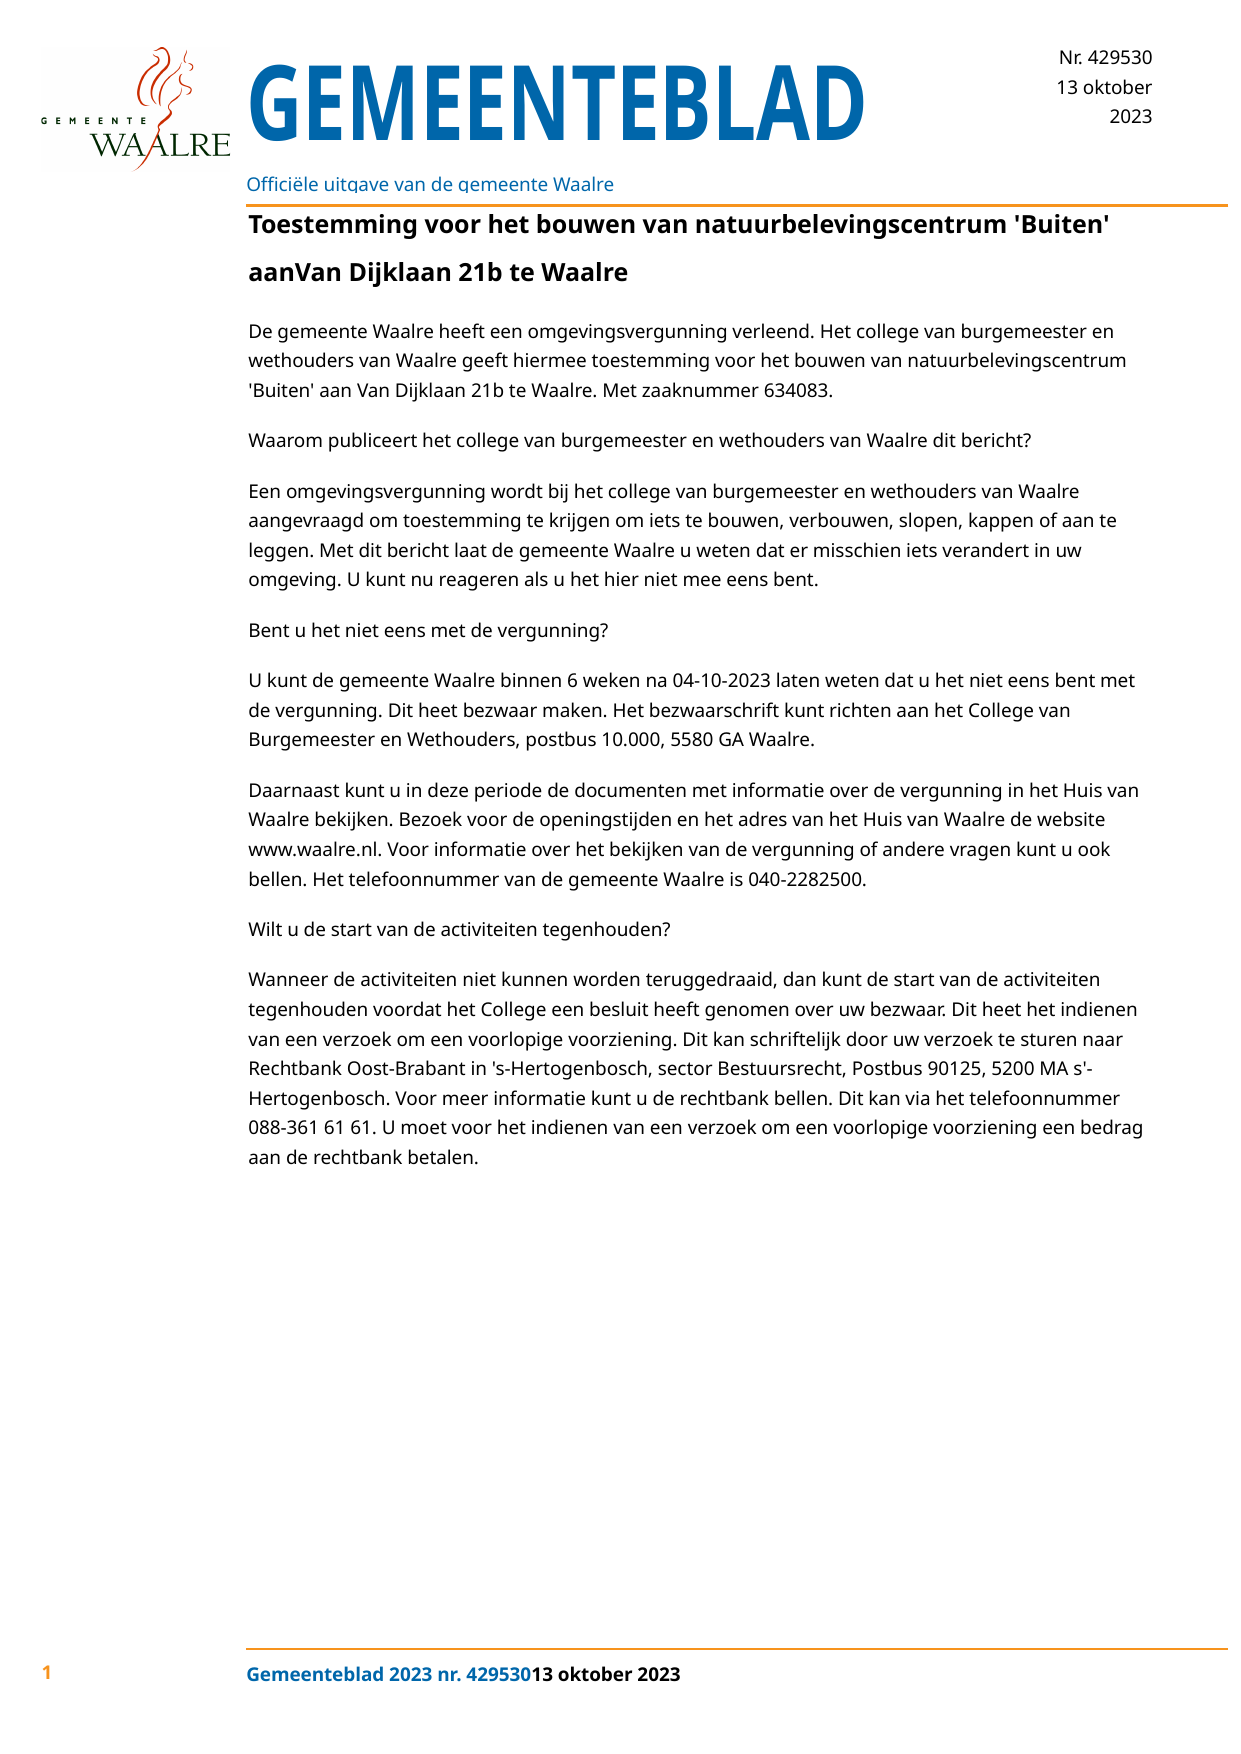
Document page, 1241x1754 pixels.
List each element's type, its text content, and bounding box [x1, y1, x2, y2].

text U kunt de gemeente Waalre binnen 6 weken na 04-10-2023 laten weten dat u het niet eens bent met de vergunning. Dit heet bezwaar maken. Het bezwaarschrift kunt richten aan het College van Burgemeester en Wethouders, postbus 10.000, 5580 GA Waalre. [248, 667, 1152, 752]
text Bent u het niet eens met de vergunning? [248, 617, 1152, 643]
picture [41, 47, 231, 172]
text Een omgevingsvergunning wordt bij het college van burgemeester en wethouders van Waalre aangevraagd om toestemming te krijgen om iets te bouwen, verbouwen, slopen, kappen of aan te leggen. Met dit bericht laat de gemeente Waalre u weten dat er misschien iets verandert in uw omgeving. U kunt nu reageren als u het hier niet mee eens bent. [248, 478, 1152, 592]
text De gemeente Waalre heeft een omgevingsvergunning verleend. Het college van burgemeester en wethouders van Waalre geeft hiermee toestemming voor het bouwen van natuurbelevingscentrum 'Buiten' aan Van Dijklaan 21b te Waalre. Met zaaknummer 634083. [248, 318, 1152, 403]
text Waarom publiceert het college van burgemeester en wethouders van Waalre dit bericht? [248, 427, 1152, 453]
text Daarnaast kunt u in deze periode de documenten met informatie over de vergunning in het Huis van Waalre bekijken. Bezoek voor de openingstijden en het adres van het Huis van Waalre de website www.waalre.nl. Voor informatie over het bekijken van de vergunning of andere vragen kunt u ook bellen. Het telefoonnummer van de gemeente Waalre is 040-2282500. [248, 777, 1152, 892]
text Wanneer de activiteiten niet kunnen worden teruggedraaid, dan kunt de start van de activiteiten tegenhouden voordat het College een besluit heeft genomen over uw bezwaar. Dit heet het indienen van een verzoek om een voorlopige voorziening. Dit kan schriftelijk door uw verzoek te sturen naar Rechtbank Oost-Brabant in 's-Hertogenbosch, sector Bestuursrecht, Postbus 90125, 5200 MA s'-Hertogenbosch. Voor meer informatie kunt u de rechtbank bellen. Dit kan via het telefoonnummer 088-361 61 61. U moet voor het indienen van een verzoek om een voorlopige voorziening een bedrag aan de rechtbank betalen. [248, 967, 1152, 1170]
text Toestemming voor het bouwen van natuurbelevingscentrum 'Buiten' aanVan Dijklaan 21b te Waalre [248, 207, 1152, 288]
text Wilt u de start van de activiteiten tegenhouden? [248, 916, 1152, 942]
